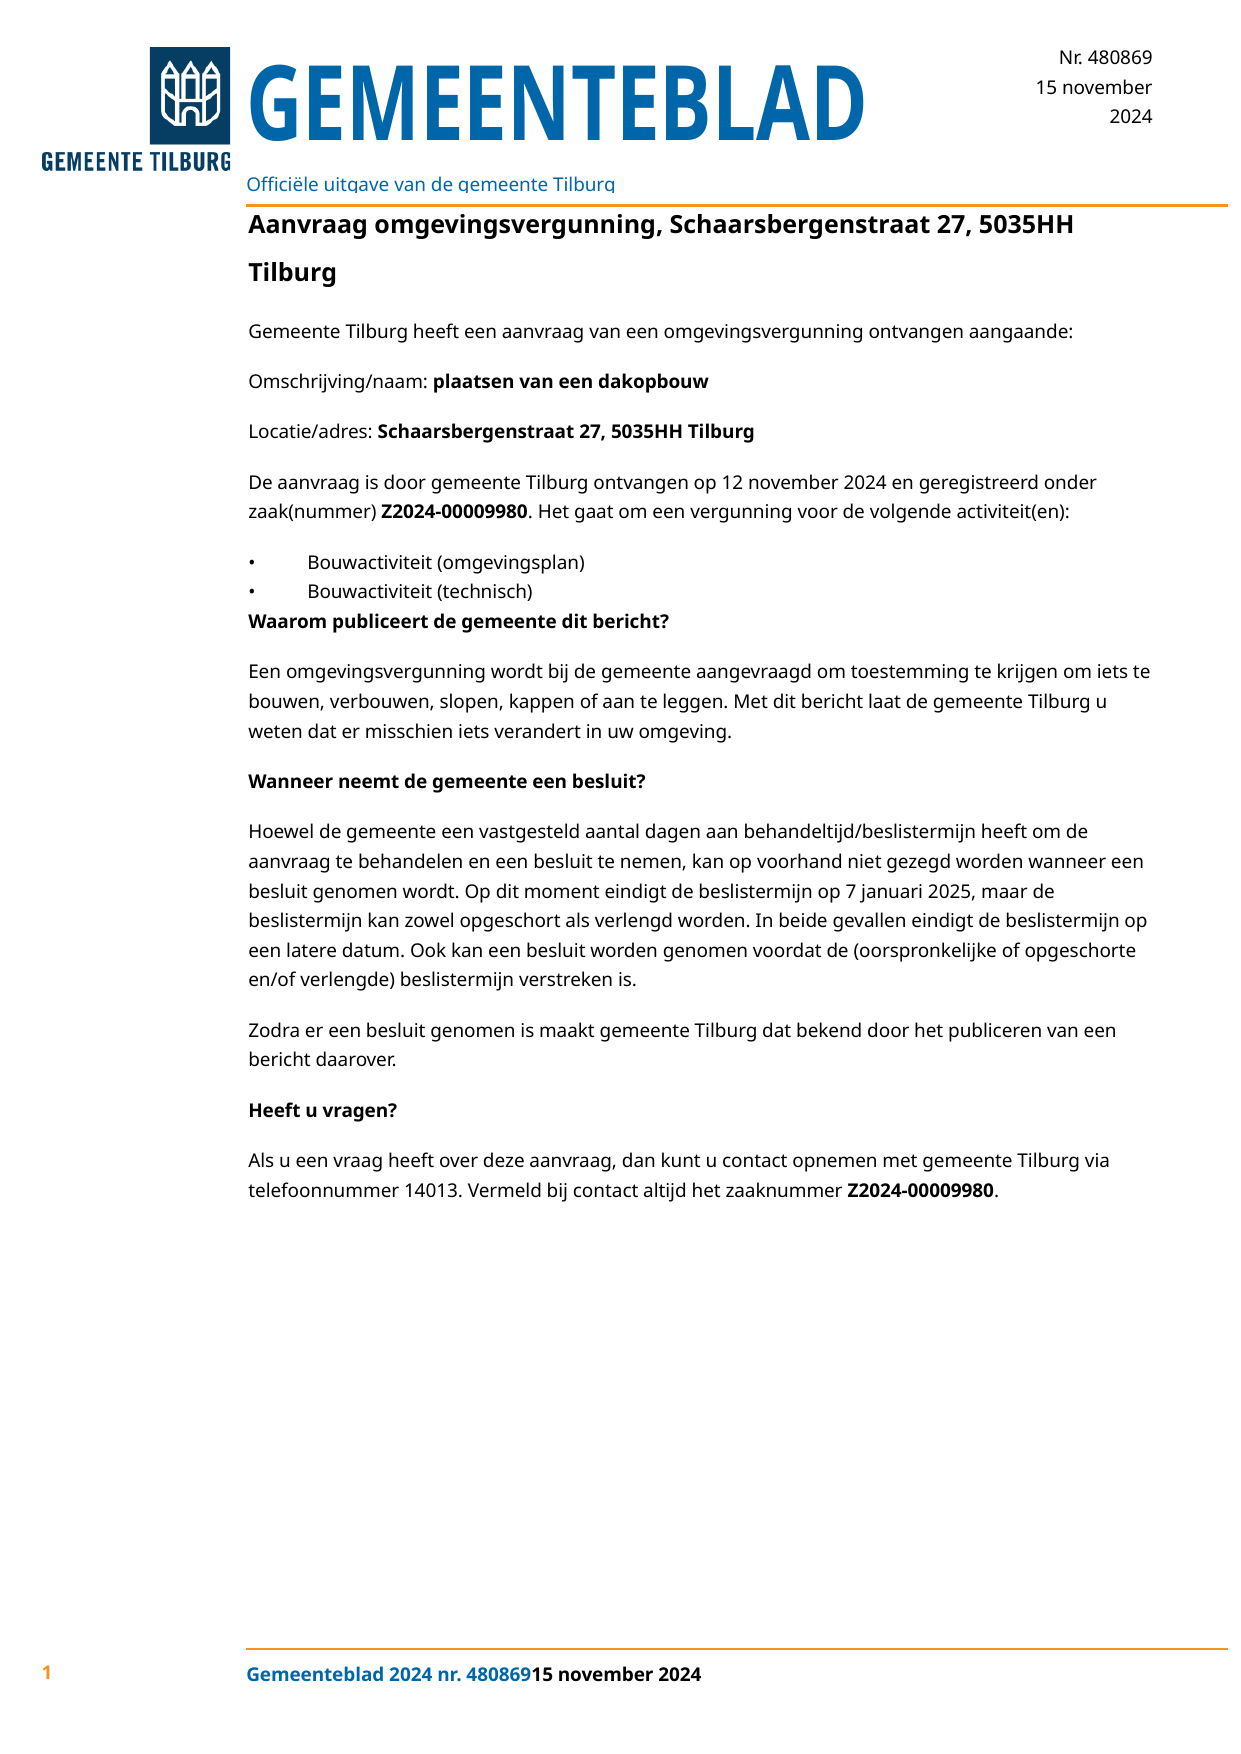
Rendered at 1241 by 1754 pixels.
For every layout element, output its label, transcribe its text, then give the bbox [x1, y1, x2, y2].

picture [41, 47, 231, 172]
list Bouwactiviteit (technisch) [248, 579, 1152, 604]
text Als u een vraag heeft over deze aanvraag, dan kunt u contact opnemen met gemeente Tilburg via telefoonnummer 14013. Vermeld bij contact altijd het zaaknummer Z2024-00009980. [248, 1147, 1152, 1203]
text Wanneer neemt de gemeente een besluit? [248, 768, 1152, 794]
text Omschrijving/naam: plaatsen van een dakopbouw [248, 368, 1152, 394]
text Aanvraag omgevingsvergunning, Schaarsbergenstraat 27, 5035HH Tilburg [248, 207, 1152, 288]
text Locatie/adres: Schaarsbergenstraat 27, 5035HH Tilburg [248, 419, 1152, 444]
text De aanvraag is door gemeente Tilburg ontvangen op 12 november 2024 en geregistreerd onder zaak(nummer) Z2024-00009980. Het gaat om een vergunning voor de volgende activiteit(en): [248, 469, 1152, 524]
text Waarom publiceert de gemeente dit bericht? [248, 608, 1152, 634]
list Bouwactiviteit (omgevingsplan) [248, 549, 1152, 575]
text Hoewel de gemeente een vastgesteld aantal dagen aan behandeltijd/beslistermijn heeft om de aanvraag te behandelen en een besluit te nemen, kan op voorhand niet gezegd worden wanneer een besluit genomen wordt. Op dit moment eindigt de beslistermijn op 7 januari 2025, maar de beslistermijn kan zowel opgeschort als verlengd worden. In beide gevallen eindigt de beslistermijn op een latere datum. Ook kan een besluit worden genomen voordat de (oorspronkelijke of opgeschorte en/of verlengde) beslistermijn verstreken is. [248, 819, 1152, 992]
text Gemeente Tilburg heeft een aanvraag van een omgevingsvergunning ontvangen aangaande: [248, 318, 1152, 344]
text Heeft u vragen? [248, 1097, 1152, 1123]
text Zodra er een besluit genomen is maakt gemeente Tilburg dat bekend door het publiceren van een bericht daarover. [248, 1017, 1152, 1072]
text Een omgevingsvergunning wordt bij de gemeente aangevraagd om toestemming te krijgen om iets te bouwen, verbouwen, slopen, kappen of aan te leggen. Met dit bericht laat de gemeente Tilburg u weten dat er misschien iets verandert in uw omgeving. [248, 659, 1152, 744]
